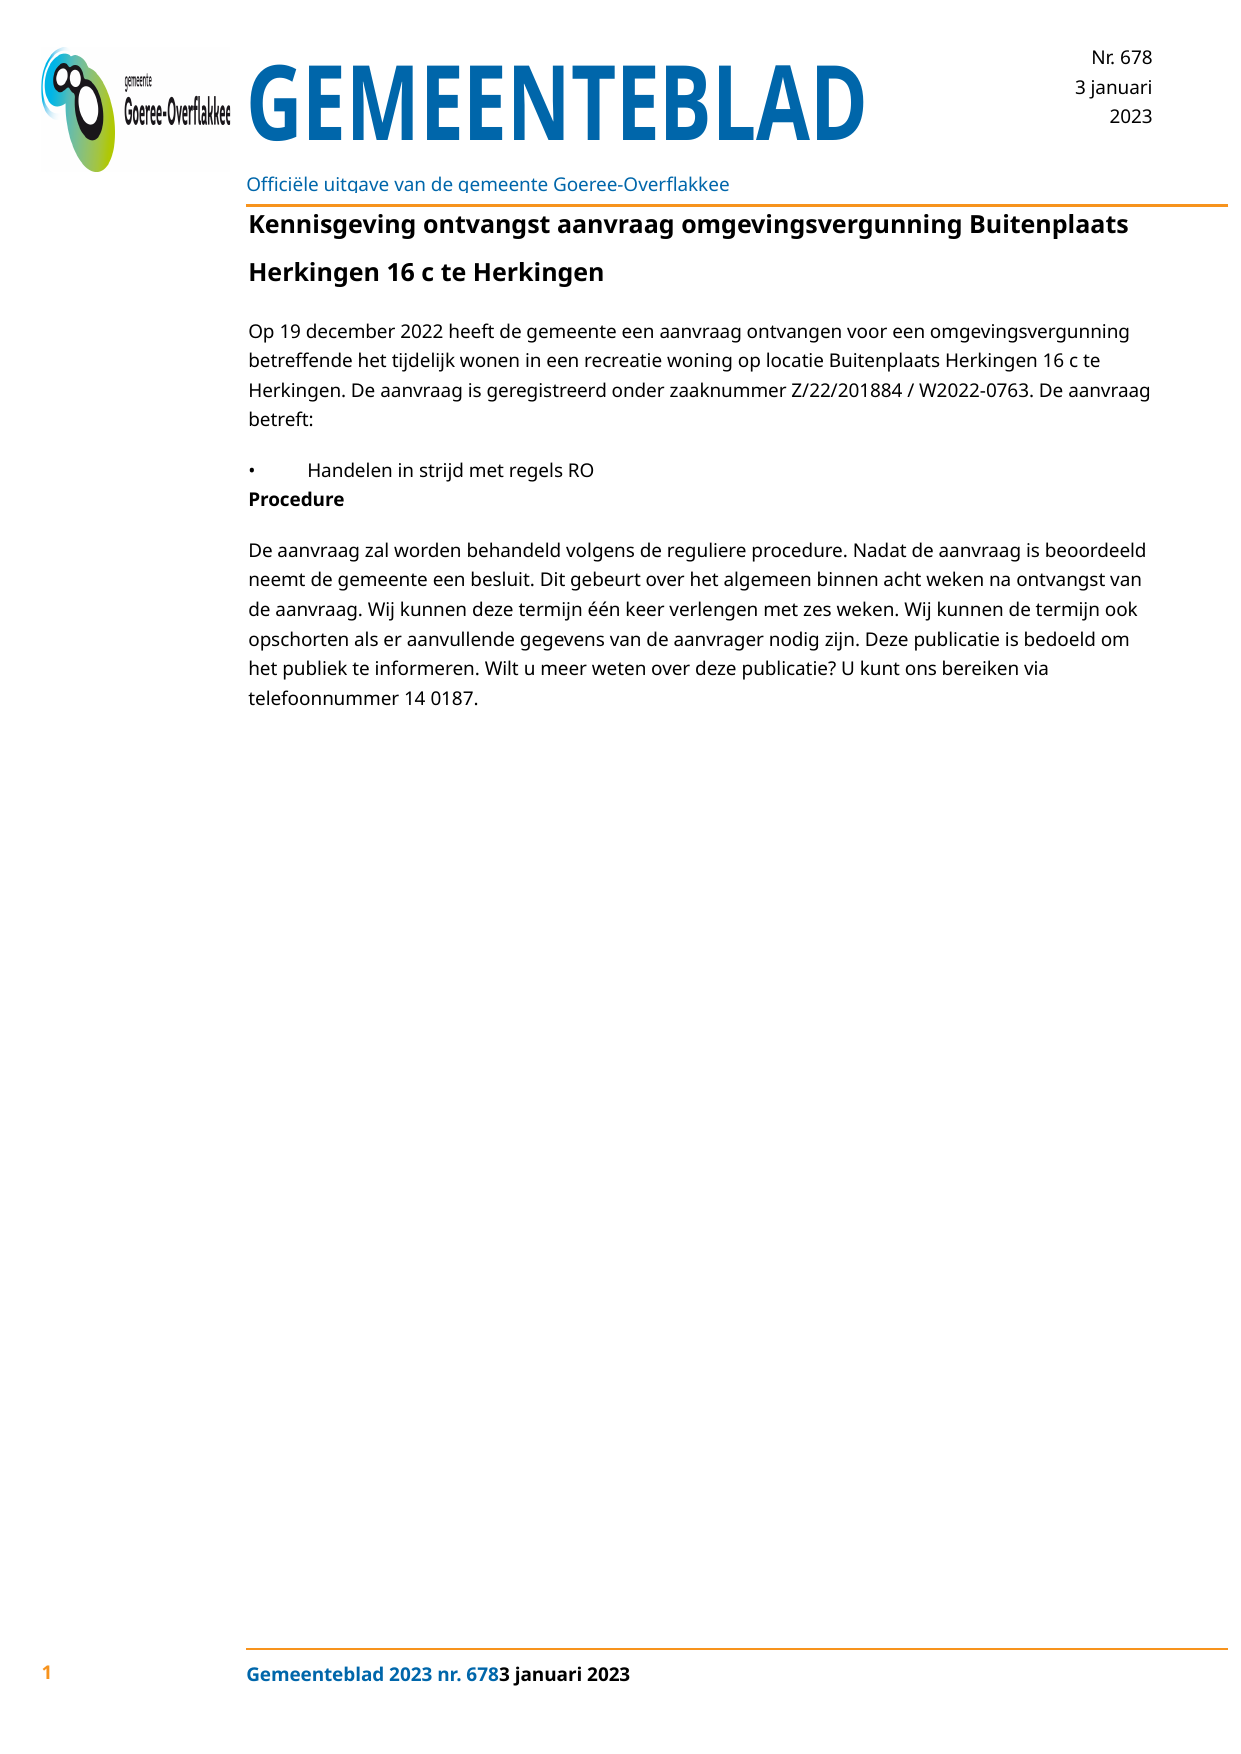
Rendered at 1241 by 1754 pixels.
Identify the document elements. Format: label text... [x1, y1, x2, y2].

picture [41, 47, 231, 172]
list Handelen in strijd met regels RO [248, 457, 1152, 483]
text Op 19 december 2022 heeft de gemeente een aanvraag ontvangen voor een omgevingsvergunning betreffende het tijdelijk wonen in een recreatie woning op locatie Buitenplaats Herkingen 16 c te Herkingen. De aanvraag is geregistreerd onder zaaknummer Z/22/201884 / W2022-0763. De aanvraag betreft: [248, 318, 1152, 432]
text Kennisgeving ontvangst aanvraag omgevingsvergunning Buitenplaats Herkingen 16 c te Herkingen [248, 207, 1152, 288]
text Procedure [248, 487, 1152, 512]
text De aanvraag zal worden behandeld volgens de reguliere procedure. Nadat de aanvraag is beoordeeld neemt de gemeente een besluit. Dit gebeurt over het algemeen binnen acht weken na ontvangst van de aanvraag. Wij kunnen deze termijn één keer verlengen met zes weken. Wij kunnen de termijn ook opschorten als er aanvullende gegevens van de aanvrager nodig zijn. Deze publicatie is bedoeld om het publiek te informeren. Wilt u meer weten over deze publicatie? U kunt ons bereiken via telefoonnummer 14 0187. [248, 537, 1152, 711]
